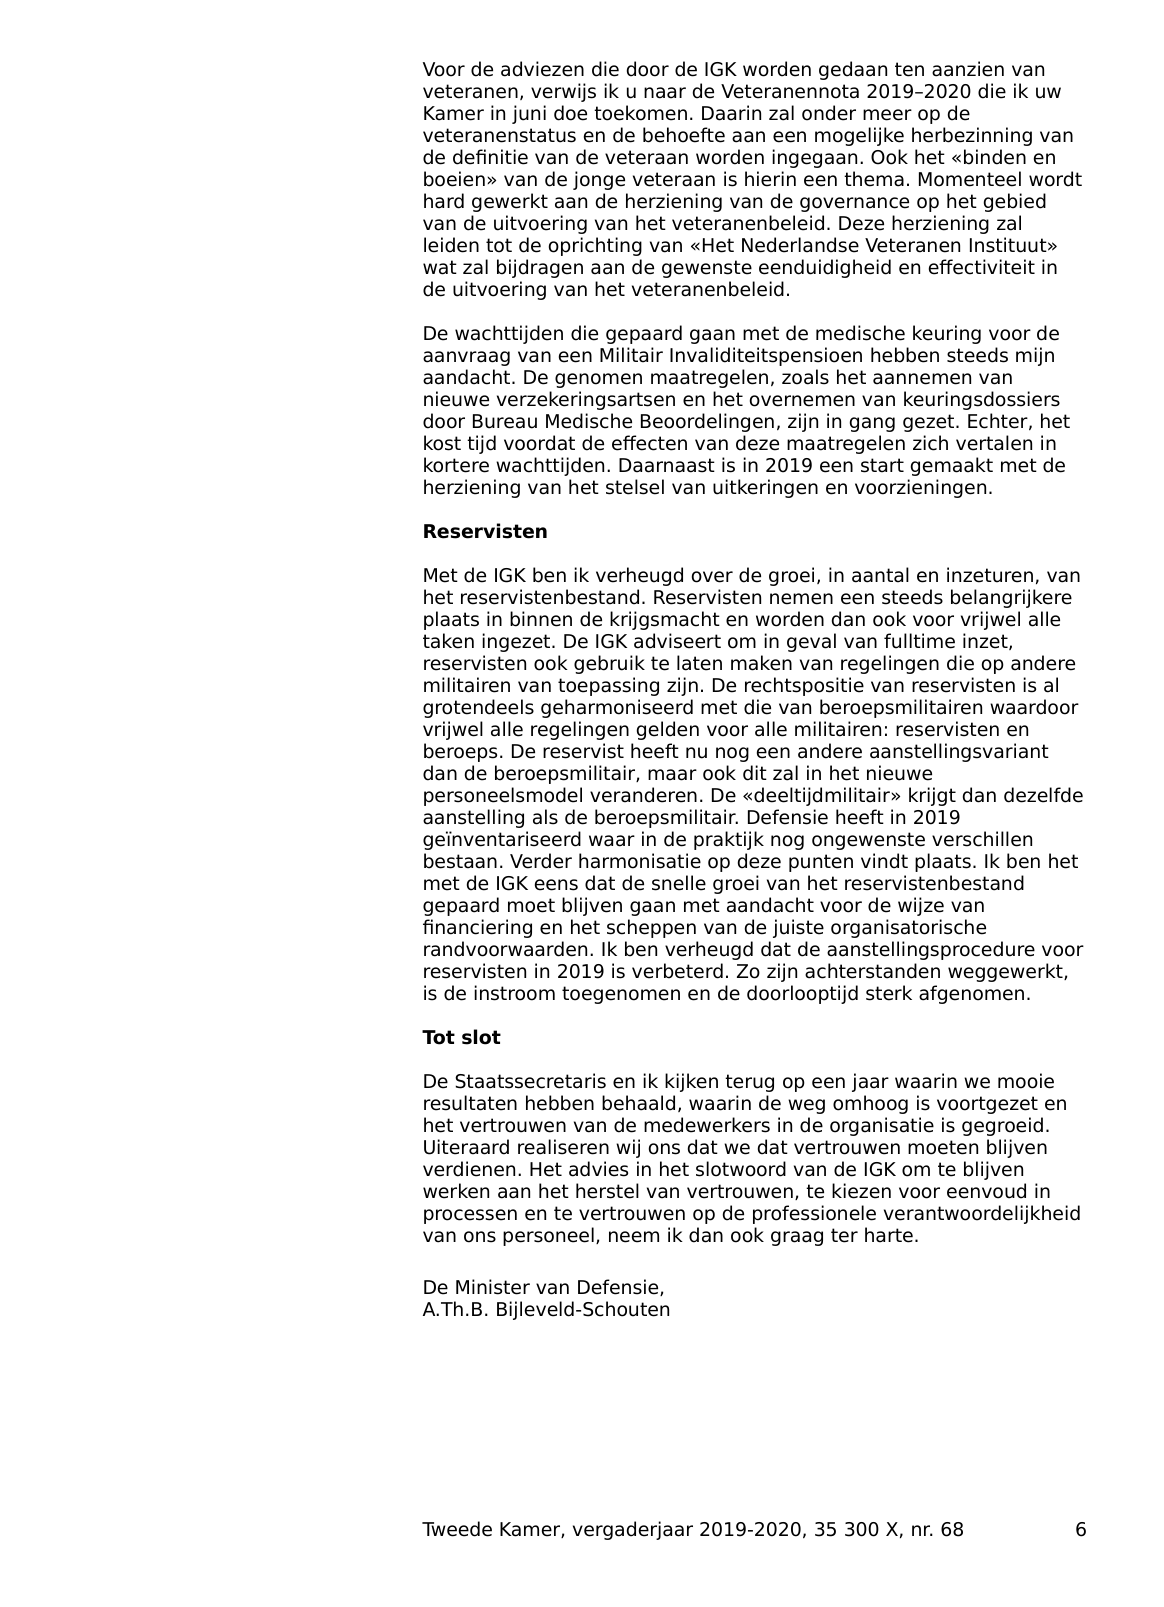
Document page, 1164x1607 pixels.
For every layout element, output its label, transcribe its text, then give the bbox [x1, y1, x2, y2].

subtitle Tot slot [422, 1027, 1087, 1049]
text Voor de adviezen die door de IGK worden gedaan ten aanzien van veteranen, verwijs ik u naar de Veteranennota 2019–2020 die ik uw Kamer in juni doe toekomen. Daarin zal onder meer op de veteranenstatus en de behoefte aan een mogelijke herbezinning van de definitie van de veteraan worden ingegaan. Ook het «binden en boeien» van de jonge veteraan is hierin een thema. Momenteel wordt hard gewerkt aan de herziening van de governance op het gebied van de uitvoering van het veteranenbeleid. Deze herziening zal leiden tot de oprichting van «Het Nederlandse Veteranen Instituut» wat zal bijdragen aan de gewenste eenduidigheid en effectiviteit in de uitvoering van het veteranenbeleid. [422, 59, 1087, 301]
text De Staatssecretaris en ik kijken terug op een jaar waarin we mooie resultaten hebben behaald, waarin de weg omhoog is voortgezet en het vertrouwen van de medewerkers in de organisatie is gegroeid. Uiteraard realiseren wij ons dat we dat vertrouwen moeten blijven verdienen. Het advies in het slotwoord van de IGK om te blijven werken aan het herstel van vertrouwen, te kiezen voor eenvoud in processen en te vertrouwen op de professionele verantwoordelijkheid van ons personeel, neem ik dan ook graag ter harte. [422, 1071, 1087, 1247]
text De Minister van Defensie, A.Th.B. Bijleveld-Schouten [422, 1277, 1087, 1321]
text Met de IGK ben ik verheugd over de groei, in aantal en inzeturen, van het reservistenbestand. Reservisten nemen een steeds belangrijkere plaats in binnen de krijgsmacht en worden dan ook voor vrijwel alle taken ingezet. De IGK adviseert om in geval van fulltime inzet, reservisten ook gebruik te laten maken van regelingen die op andere militairen van toepassing zijn. De rechtspositie van reservisten is al grotendeels geharmoniseerd met die van beroepsmilitairen waardoor vrijwel alle regelingen gelden voor alle militairen: reservisten en beroeps. De reservist heeft nu nog een andere aanstellingsvariant dan de beroepsmilitair, maar ook dit zal in het nieuwe personeelsmodel veranderen. De «deeltijdmilitair» krijgt dan dezelfde aanstelling als de beroepsmilitair. Defensie heeft in 2019 geïnventariseerd waar in de praktijk nog ongewenste verschillen bestaan. Verder harmonisatie op deze punten vindt plaats. Ik ben het met de IGK eens dat de snelle groei van het reservistenbestand gepaard moet blijven gaan met aandacht voor de wijze van financiering en het scheppen van de juiste organisatorische randvoorwaarden. Ik ben verheugd dat de aanstellingsprocedure voor reservisten in 2019 is verbeterd. Zo zijn achterstanden weggewerkt, is de instroom toegenomen en de doorlooptijd sterk afgenomen. [422, 565, 1087, 1005]
text De wachttijden die gepaard gaan met de medische keuring voor de aanvraag van een Militair Invaliditeitspensioen hebben steeds mijn aandacht. De genomen maatregelen, zoals het aannemen van nieuwe verzekeringsartsen en het overnemen van keuringsdossiers door Bureau Medische Beoordelingen, zijn in gang gezet. Echter, het kost tijd voordat de effecten van deze maatregelen zich vertalen in kortere wachttijden. Daarnaast is in 2019 een start gemaakt met de herziening van het stelsel van uitkeringen en voorzieningen. [422, 323, 1087, 499]
subtitle Reservisten [422, 521, 1087, 543]
